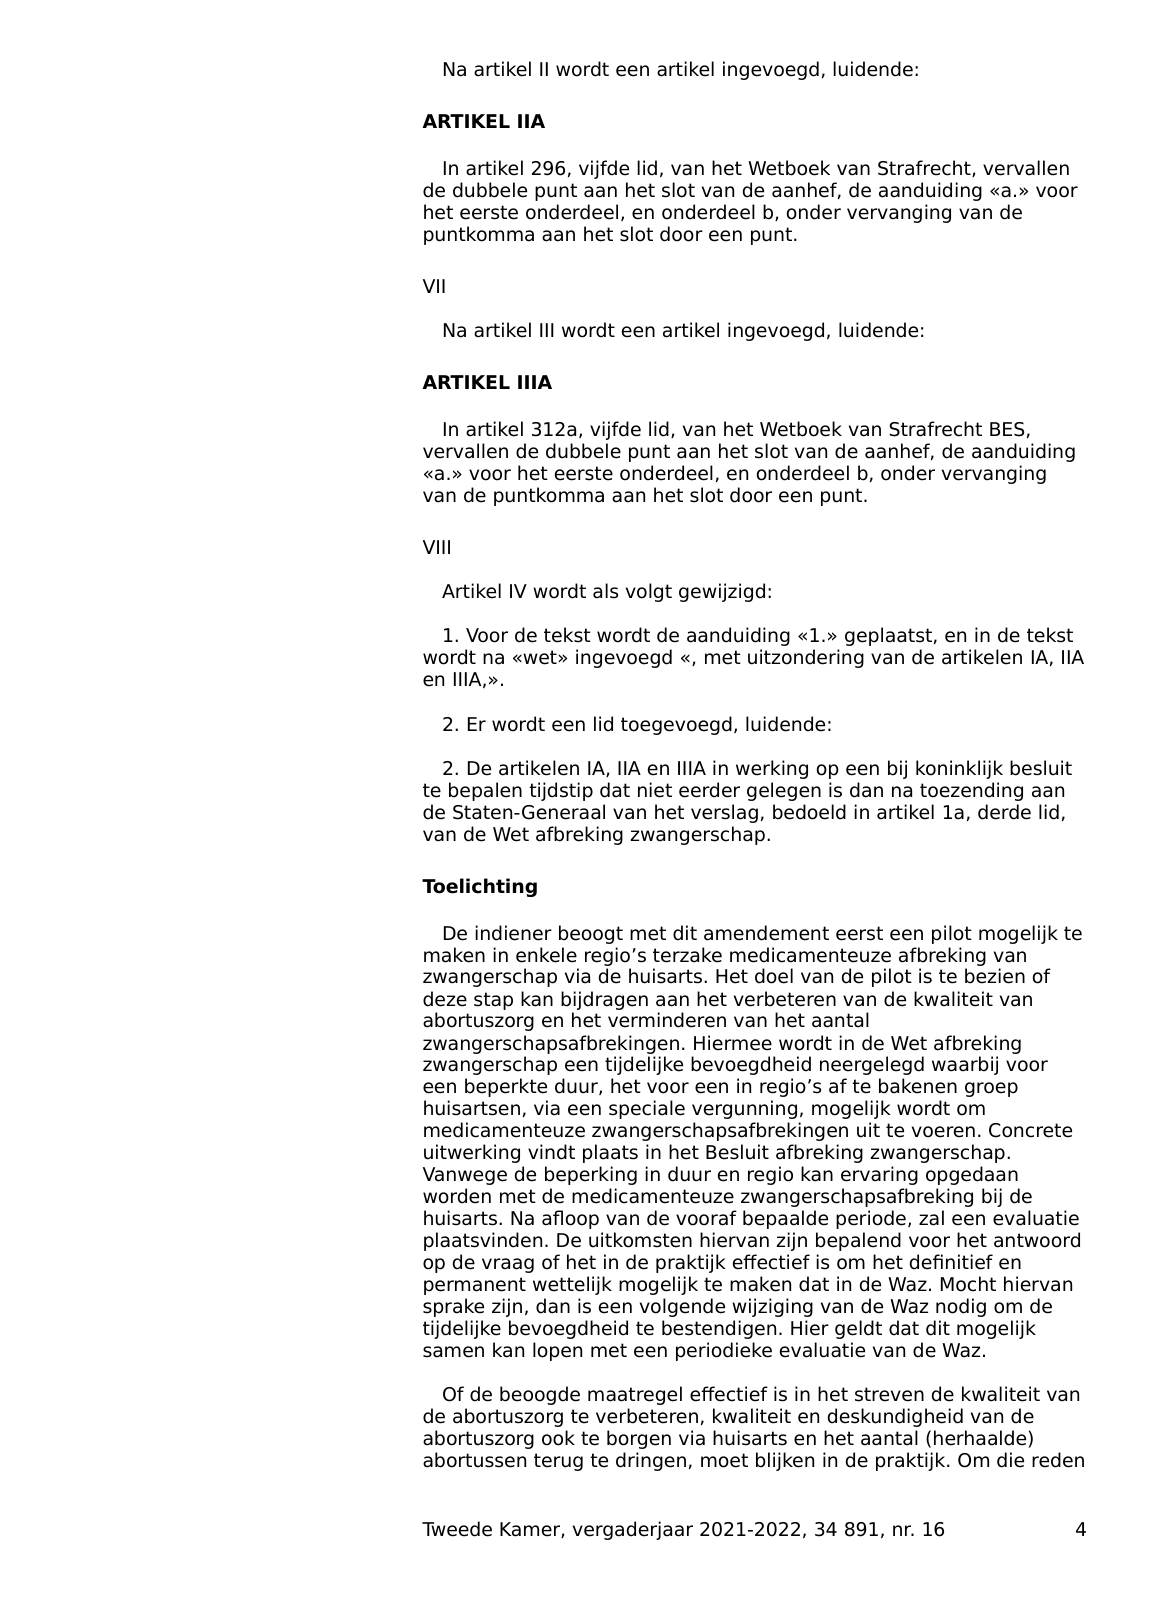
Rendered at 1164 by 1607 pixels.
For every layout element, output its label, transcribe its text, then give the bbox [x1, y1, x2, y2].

subtitle Toelichting [422, 876, 1087, 897]
text In artikel 312a, vijfde lid, van het Wetboek van Strafrecht BES, vervallen de dubbele punt aan het slot van de aanhef, de aanduiding «a.» voor het eerste onderdeel, en onderdeel b, onder vervanging van de puntkomma aan het slot door een punt. [422, 419, 1087, 507]
text In artikel 296, vijfde lid, van het Wetboek van Strafrecht, vervallen de dubbele punt aan het slot van de aanhef, de aanduiding «a.» voor het eerste onderdeel, en onderdeel b, onder vervanging van de puntkomma aan het slot door een punt. [422, 158, 1087, 246]
subtitle ARTIKEL IIIA [422, 372, 1087, 394]
subtitle VII [422, 276, 1087, 298]
text 1. Voor de tekst wordt de aanduiding «1.» geplaatst, en in de tekst wordt na «wet» ingevoegd «, met uitzondering van de artikelen IA, IIA en IIIA,». [422, 625, 1087, 691]
text Na artikel III wordt een artikel ingevoegd, luidende: [422, 320, 1087, 342]
text Of de beoogde maatregel effectief is in het streven de kwaliteit van de abortuszorg te verbeteren, kwaliteit en deskundigheid van de abortuszorg ook te borgen via huisarts en het aantal (herhaalde) abortussen terug te dringen, moet blijken in de praktijk. Om die reden [422, 1384, 1087, 1472]
text 2. De artikelen IA, IIA en IIIA in werking op een bij koninklijk besluit te bepalen tijdstip dat niet eerder gelegen is dan na toezending aan de Staten-Generaal van het verslag, bedoeld in artikel 1a, derde lid, van de Wet afbreking zwangerschap. [422, 758, 1087, 846]
subtitle ARTIKEL IIA [422, 111, 1087, 133]
text Artikel IV wordt als volgt gewijzigd: [422, 581, 1087, 603]
text De indiener beoogt met dit amendement eerst een pilot mogelijk te maken in enkele regio’s terzake medicamenteuze afbreking van zwangerschap via de huisarts. Het doel van de pilot is te bezien of deze stap kan bijdragen aan het verbeteren van de kwaliteit van abortuszorg en het verminderen van het aantal zwangerschapsafbrekingen. Hiermee wordt in de Wet afbreking zwangerschap een tijdelijke bevoegdheid neergelegd waarbij voor een beperkte duur, het voor een in regio’s af te bakenen groep huisartsen, via een speciale vergunning, mogelijk wordt om medicamenteuze zwangerschapsafbrekingen uit te voeren. Concrete uitwerking vindt plaats in het Besluit afbreking zwangerschap. Vanwege de beperking in duur en regio kan ervaring opgedaan worden met de medicamenteuze zwangerschapsafbreking bij de huisarts. Na afloop van de vooraf bepaalde periode, zal een evaluatie plaatsvinden. De uitkomsten hiervan zijn bepalend voor het antwoord op de vraag of het in de praktijk effectief is om het definitief en permanent wettelijk mogelijk te maken dat in de Waz. Mocht hiervan sprake zijn, dan is een volgende wijziging van de Waz nodig om de tijdelijke bevoegdheid te bestendigen. Hier geldt dat dit mogelijk samen kan lopen met een periodieke evaluatie van de Waz. [422, 922, 1087, 1362]
text 2. Er wordt een lid toegevoegd, luidende: [422, 713, 1087, 735]
text Na artikel II wordt een artikel ingevoegd, luidende: [422, 59, 1087, 81]
subtitle VIII [422, 537, 1087, 559]
